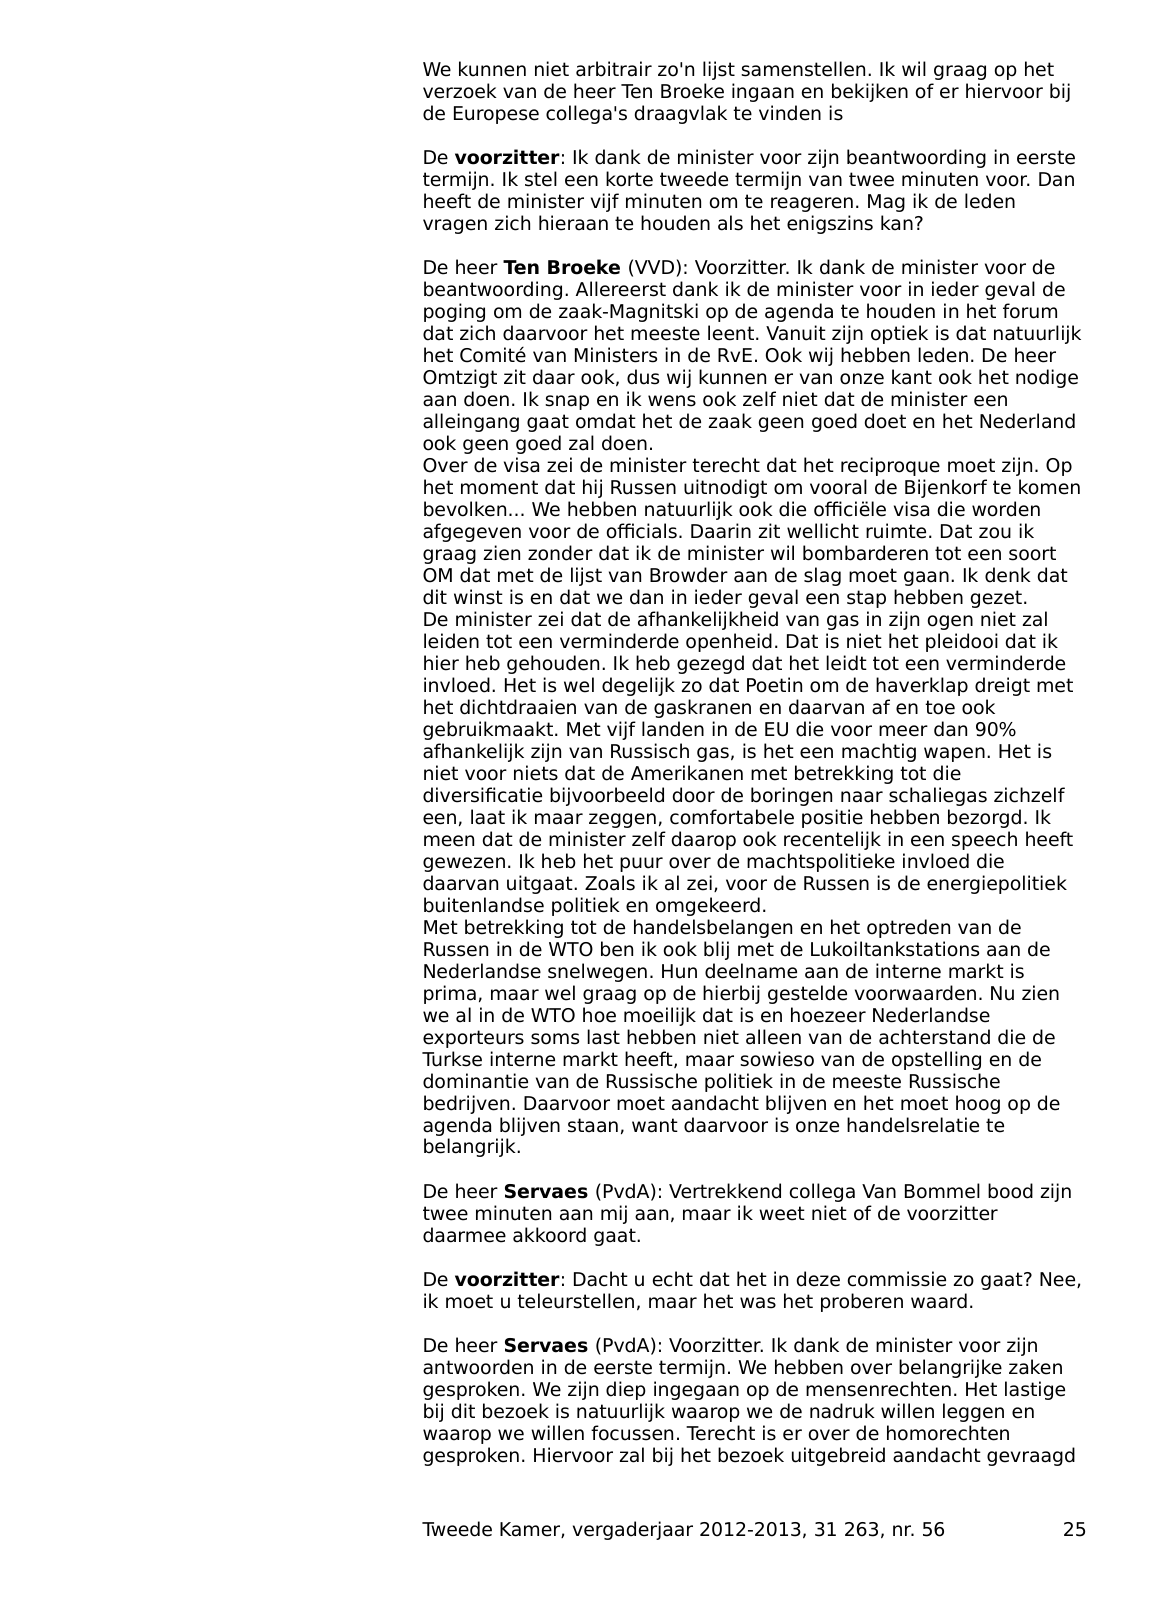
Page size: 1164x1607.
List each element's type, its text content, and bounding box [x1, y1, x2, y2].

text De minister zei dat de afhankelijkheid van gas in zijn ogen niet zal leiden tot een verminderde openheid. Dat is niet het pleidooi dat ik hier heb gehouden. Ik heb gezegd dat het leidt tot een verminderde invloed. Het is wel degelijk zo dat Poetin om de haverklap dreigt met het dichtdraaien van de gaskranen en daarvan af en toe ook gebruikmaakt. Met vijf landen in de EU die voor meer dan 90% afhankelijk zijn van Russisch gas, is het een machtig wapen. Het is niet voor niets dat de Amerikanen met betrekking tot die diversificatie bijvoorbeeld door de boringen naar schaliegas zichzelf een, laat ik maar zeggen, comfortabele positie hebben bezorgd. Ik meen dat de minister zelf daarop ook recentelijk in een speech heeft gewezen. Ik heb het puur over de machtspolitieke invloed die daarvan uitgaat. Zoals ik al zei, voor de Russen is de energiepolitiek buitenlandse politiek en omgekeerd. [422, 609, 1087, 917]
text De voorzitter: Ik dank de minister voor zijn beantwoording in eerste termijn. Ik stel een korte tweede termijn van twee minuten voor. Dan heeft de minister vijf minuten om te reageren. Mag ik de leden vragen zich hieraan te houden als het enigszins kan? [422, 147, 1087, 235]
text De heer Servaes (PvdA): Voorzitter. Ik dank de minister voor zijn antwoorden in de eerste termijn. We hebben over belangrijke zaken gesproken. We zijn diep ingegaan op de mensenrechten. Het lastige bij dit bezoek is natuurlijk waarop we de nadruk willen leggen en waarop we willen focussen. Terecht is er over de homorechten gesproken. Hiervoor zal bij het bezoek uitgebreid aandacht gevraagd [422, 1335, 1087, 1467]
text De voorzitter: Dacht u echt dat het in deze commissie zo gaat? Nee, ik moet u teleurstellen, maar het was het proberen waard. [422, 1269, 1087, 1313]
text Met betrekking tot de handelsbelangen en het optreden van de Russen in de WTO ben ik ook blij met de Lukoiltankstations aan de Nederlandse snelwegen. Hun deelname aan de interne markt is prima, maar wel graag op de hierbij gestelde voorwaarden. Nu zien we al in de WTO hoe moeilijk dat is en hoezeer Nederlandse exporteurs soms last hebben niet alleen van de achterstand die de Turkse interne markt heeft, maar sowieso van de opstelling en de dominantie van de Russische politiek in de meeste Russische bedrijven. Daarvoor moet aandacht blijven en het moet hoog op de agenda blijven staan, want daarvoor is onze handelsrelatie te belangrijk. [422, 917, 1087, 1158]
text De heer Ten Broeke (VVD): Voorzitter. Ik dank de minister voor de beantwoording. Allereerst dank ik de minister voor in ieder geval de poging om de zaak-Magnitski op de agenda te houden in het forum dat zich daarvoor het meeste leent. Vanuit zijn optiek is dat natuurlijk het Comité van Ministers in de RvE. Ook wij hebben leden. De heer Omtzigt zit daar ook, dus wij kunnen er van onze kant ook het nodige aan doen. Ik snap en ik wens ook zelf niet dat de minister een alleingang gaat omdat het de zaak geen goed doet en het Nederland ook geen goed zal doen. [422, 257, 1087, 455]
text We kunnen niet arbitrair zo'n lijst samenstellen. Ik wil graag op het verzoek van de heer Ten Broeke ingaan en bekijken of er hiervoor bij de Europese collega's draagvlak te vinden is [422, 59, 1087, 125]
text De heer Servaes (PvdA): Vertrekkend collega Van Bommel bood zijn twee minuten aan mij aan, maar ik weet niet of de voorzitter daarmee akkoord gaat. [422, 1181, 1087, 1247]
text Over de visa zei de minister terecht dat het reciproque moet zijn. Op het moment dat hij Russen uitnodigt om vooral de Bijenkorf te komen bevolken... We hebben natuurlijk ook die officiële visa die worden afgegeven voor de officials. Daarin zit wellicht ruimte. Dat zou ik graag zien zonder dat ik de minister wil bombarderen tot een soort OM dat met de lijst van Browder aan de slag moet gaan. Ik denk dat dit winst is en dat we dan in ieder geval een stap hebben gezet. [422, 455, 1087, 609]
